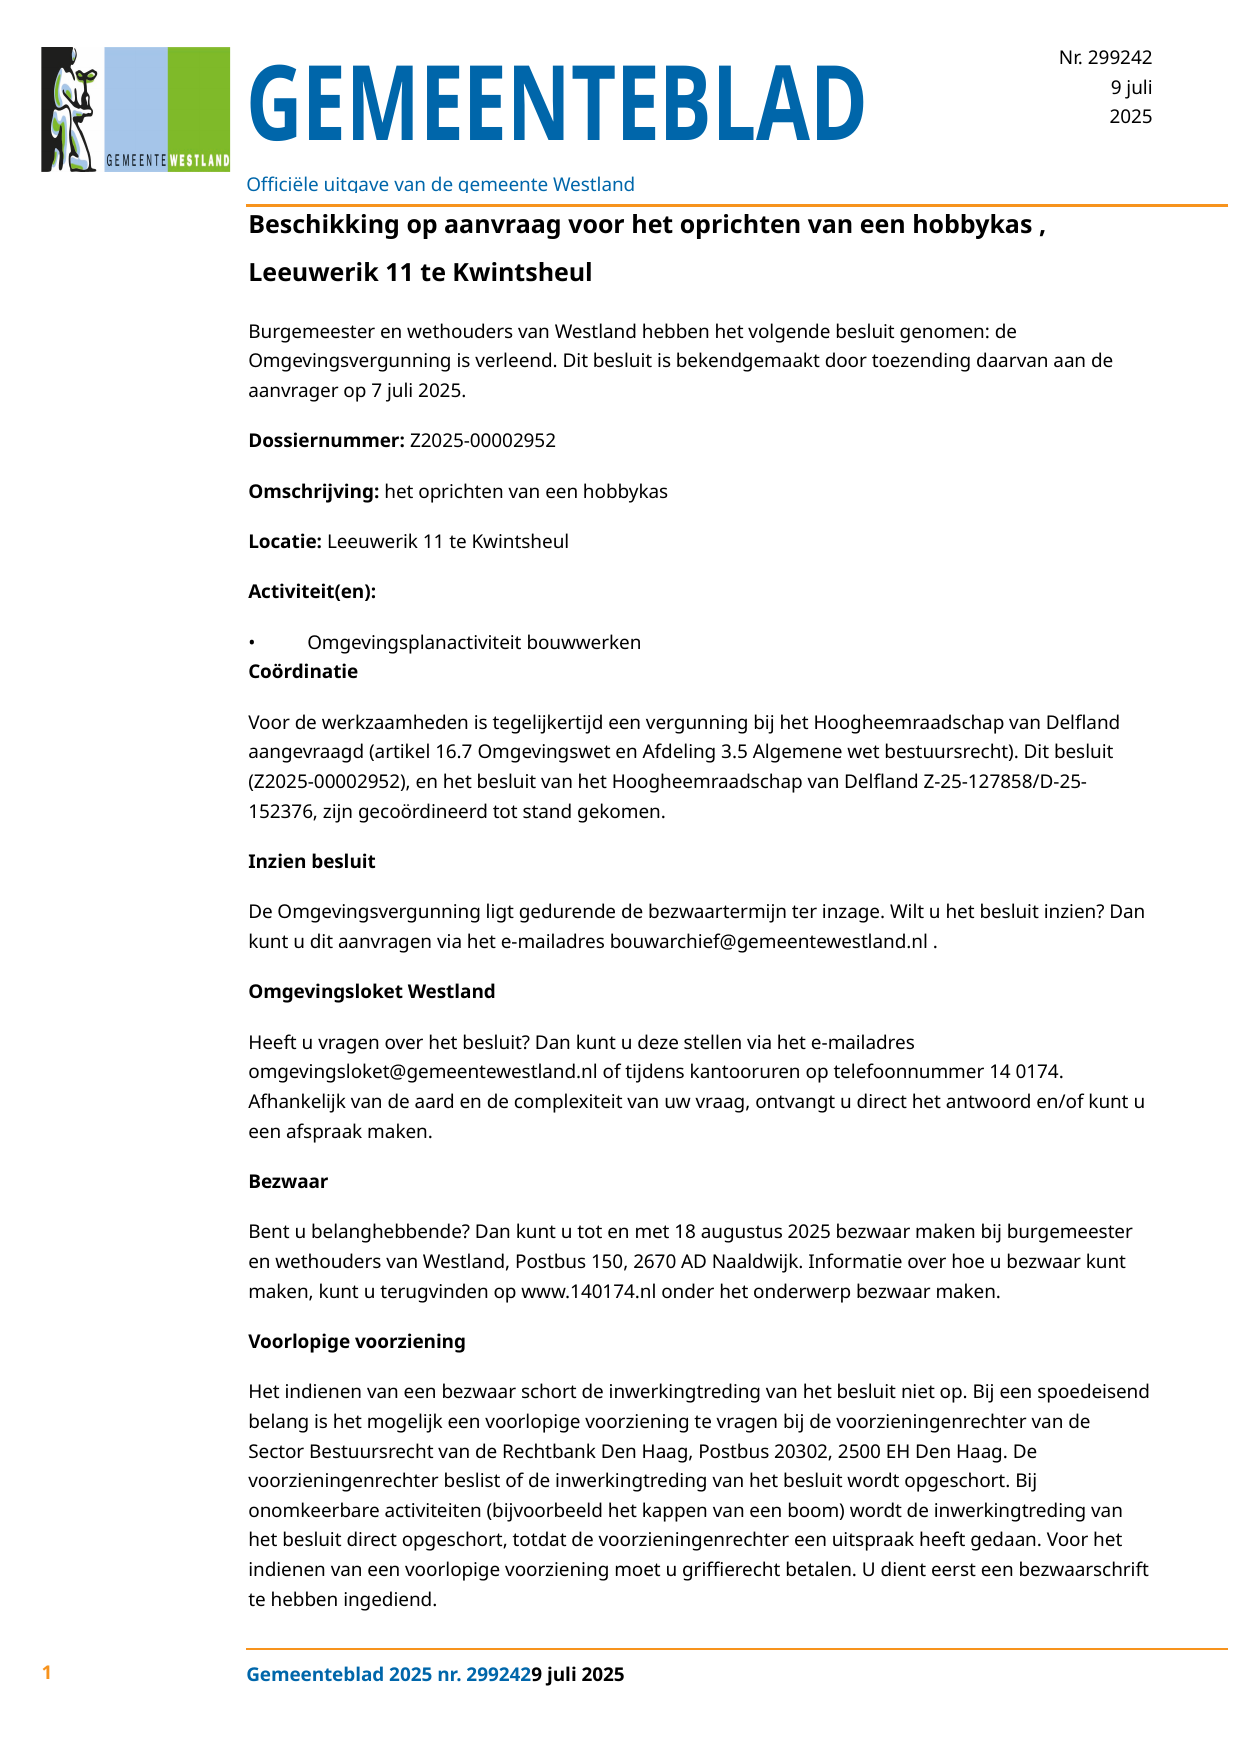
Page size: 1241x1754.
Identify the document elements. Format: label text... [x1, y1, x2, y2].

text De Omgevingsvergunning ligt gedurende de bezwaartermijn ter inzage. Wilt u het besluit inzien? Dan kunt u dit aanvragen via het e-mailadres bouwarchief@gemeentewestland.nl . [248, 899, 1152, 954]
text Activiteit(en): [248, 579, 1152, 604]
text Heeft u vragen over het besluit? Dan kunt u deze stellen via het e-mailadres omgevingsloket@gemeentewestland.nl of tijdens kantooruren op telefoonnummer 14 0174. Afhankelijk van de aard en de complexiteit van uw vraag, ontvangt u direct het antwoord en/of kunt u een afspraak maken. [248, 1029, 1152, 1144]
text Coördinatie [248, 659, 1152, 684]
text Bezwaar [248, 1168, 1152, 1194]
picture [41, 47, 231, 172]
text Voorlopige voorziening [248, 1328, 1152, 1354]
text Voor de werkzaamheden is tegelijkertijd een vergunning bij het Hoogheemraadschap van Delfland aangevraagd (artikel 16.7 Omgevingswet en Afdeling 3.5 Algemene wet bestuursrecht). Dit besluit (Z2025-00002952), en het besluit van het Hoogheemraadschap van Delfland Z-25-127858/D-25-152376, zijn gecoördineerd tot stand gekomen. [248, 709, 1152, 824]
text Inzien besluit [248, 848, 1152, 874]
text Locatie: Leeuwerik 11 te Kwintsheul [248, 528, 1152, 554]
text Dossiernummer: Z2025-00002952 [248, 427, 1152, 453]
text Bent u belanghebbende? Dan kunt u tot en met 18 augustus 2025 bezwaar maken bij burgemeester en wethouders van Westland, Postbus 150, 2670 AD Naaldwijk. Informatie over hoe u bezwaar kunt maken, kunt u terugvinden op www.140174.nl onder het onderwerp bezwaar maken. [248, 1219, 1152, 1304]
text Beschikking op aanvraag voor het oprichten van een hobbykas , Leeuwerik 11 te Kwintsheul [248, 207, 1152, 288]
text Het indienen van een bezwaar schort de inwerkingtreding van het besluit niet op. Bij een spoedeisend belang is het mogelijk een voorlopige voorziening te vragen bij de voorzieningenrechter van de Sector Bestuursrecht van de Rechtbank Den Haag, Postbus 20302, 2500 EH Den Haag. De voorzieningenrechter beslist of de inwerkingtreding van het besluit wordt opgeschort. Bij onomkeerbare activiteiten (bijvoorbeeld het kappen van een boom) wordt de inwerkingtreding van het besluit direct opgeschort, totdat de voorzieningenrechter een uitspraak heeft gedaan. Voor het indienen van een voorlopige voorziening moet u griffierecht betalen. U dient eerst een bezwaarschrift te hebben ingediend. [248, 1379, 1152, 1612]
text Omschrijving: het oprichten van een hobbykas [248, 478, 1152, 504]
list Omgevingsplanactiviteit bouwwerken [248, 629, 1152, 655]
text Omgevingsloket Westland [248, 979, 1152, 1004]
text Burgemeester en wethouders van Westland hebben het volgende besluit genomen: de Omgevingsvergunning is verleend. Dit besluit is bekendgemaakt door toezending daarvan aan de aanvrager op 7 juli 2025. [248, 318, 1152, 403]
